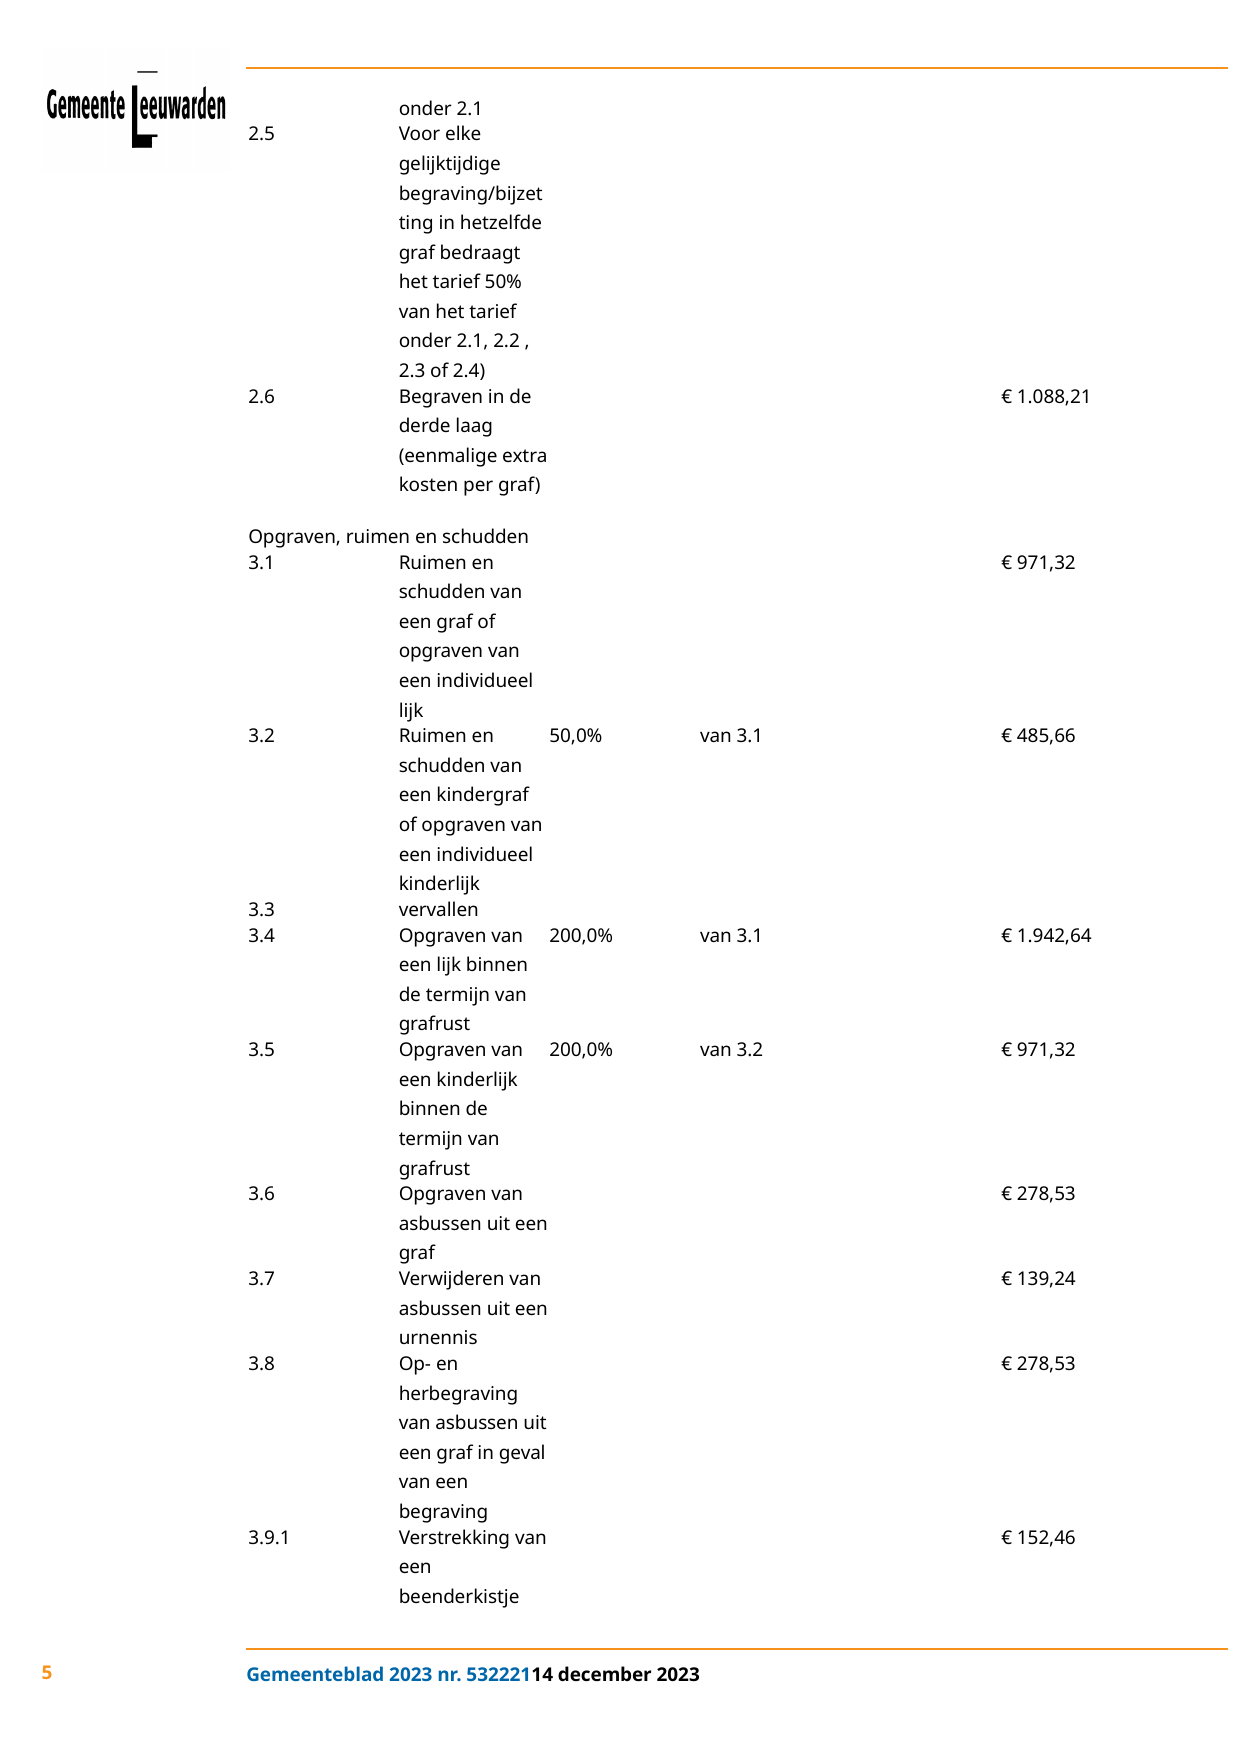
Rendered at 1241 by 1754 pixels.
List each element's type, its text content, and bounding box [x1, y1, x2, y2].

table_cell [549, 1180, 700, 1265]
table_cell [399, 498, 549, 523]
table_cell Begraven in de derde laag (eenmalige extra kosten per graf) [399, 383, 549, 497]
table_cell Ruimen en schudden van een graf of opgraven van een individueel lijk [399, 549, 549, 722]
table_cell [700, 121, 850, 383]
table_cell [549, 549, 700, 722]
table_cell van 3.1 [700, 922, 850, 1036]
table_cell [700, 1180, 850, 1265]
table_cell [850, 896, 1001, 922]
table_cell [549, 1350, 700, 1524]
table_cell [850, 523, 1001, 549]
table_cell [248, 95, 398, 121]
table_cell [1001, 523, 1152, 549]
table_cell [850, 1524, 1001, 1609]
table_cell 3.4 [248, 922, 398, 1036]
table_cell € 1.942,64 [1001, 922, 1152, 1036]
table_cell 3.5 [248, 1036, 398, 1180]
table_cell € 1.088,21 [1001, 383, 1152, 497]
table_cell Op- en herbegraving van asbussen uit een graf in geval van een begraving [399, 1350, 549, 1524]
table_cell Opgraven, ruimen en schudden [248, 523, 850, 549]
table_cell 2.5 [248, 121, 398, 383]
table_cell [700, 95, 850, 121]
table_cell [549, 1265, 700, 1350]
table_cell 3.6 [248, 1180, 398, 1265]
table_cell € 485,66 [1001, 723, 1152, 896]
table_cell Opgraven van een lijk binnen de termijn van grafrust [399, 922, 549, 1036]
table_cell Opgraven van een kinderlijk binnen de termijn van grafrust [399, 1036, 549, 1180]
table_cell [850, 383, 1001, 497]
table_cell 3.2 [248, 723, 398, 896]
table_cell 2.6 [248, 383, 398, 497]
table_cell [549, 498, 700, 523]
table_cell € 971,32 [1001, 1036, 1152, 1180]
table_cell van 3.2 [700, 1036, 850, 1180]
table_cell [850, 1350, 1001, 1524]
table_cell onder 2.1 [399, 95, 549, 121]
table_cell Voor elke gelijktijdige begraving/bijzetting in hetzelfde graf bedraagt het tarief 50% van het tarief onder 2.1, 2.2 , 2.3 of 2.4) [399, 121, 549, 383]
table_cell [1001, 121, 1152, 383]
table_cell 3.8 [248, 1350, 398, 1524]
table_cell € 139,24 [1001, 1265, 1152, 1350]
table_cell [850, 1265, 1001, 1350]
table_cell € 278,53 [1001, 1180, 1152, 1265]
table_cell Ruimen en schudden van een kindergraf of opgraven van een individueel kinderlijk [399, 723, 549, 896]
table_cell € 152,46 [1001, 1524, 1152, 1609]
picture [41, 47, 231, 172]
table_cell 200,0% [549, 1036, 700, 1180]
table_cell [1001, 896, 1152, 922]
table_cell 200,0% [549, 922, 700, 1036]
table_cell Opgraven van asbussen uit een graf [399, 1180, 549, 1265]
table_cell [700, 1265, 850, 1350]
table_cell [850, 922, 1001, 1036]
table_cell [549, 383, 700, 497]
table_cell 3.9.1 [248, 1524, 398, 1609]
table_cell [850, 1036, 1001, 1180]
table_cell [850, 498, 1001, 523]
table_cell Verwijderen van asbussen uit een urnennis [399, 1265, 549, 1350]
table_cell € 278,53 [1001, 1350, 1152, 1524]
table_cell [1001, 498, 1152, 523]
table_cell 50,0% [549, 723, 700, 896]
table_cell [850, 95, 1001, 121]
table_cell [700, 896, 850, 922]
table_cell vervallen [399, 896, 549, 922]
table_cell Verstrekking van een beenderkistje [399, 1524, 549, 1609]
table_cell [248, 498, 398, 523]
table_cell [549, 1524, 700, 1609]
table_cell 3.7 [248, 1265, 398, 1350]
table_cell [850, 549, 1001, 722]
table_cell 3.1 [248, 549, 398, 722]
table_cell [850, 1180, 1001, 1265]
table_cell € 971,32 [1001, 549, 1152, 722]
table_cell [700, 1524, 850, 1609]
table_cell [850, 121, 1001, 383]
table_cell [700, 1350, 850, 1524]
table_cell 3.3 [248, 896, 398, 922]
table_cell [549, 896, 700, 922]
table_cell [1001, 95, 1152, 121]
table_cell [549, 121, 700, 383]
table_cell [700, 383, 850, 497]
table_cell [700, 498, 850, 523]
table_cell [700, 549, 850, 722]
table_cell [850, 723, 1001, 896]
table_cell van 3.1 [700, 723, 850, 896]
table_cell [549, 95, 700, 121]
